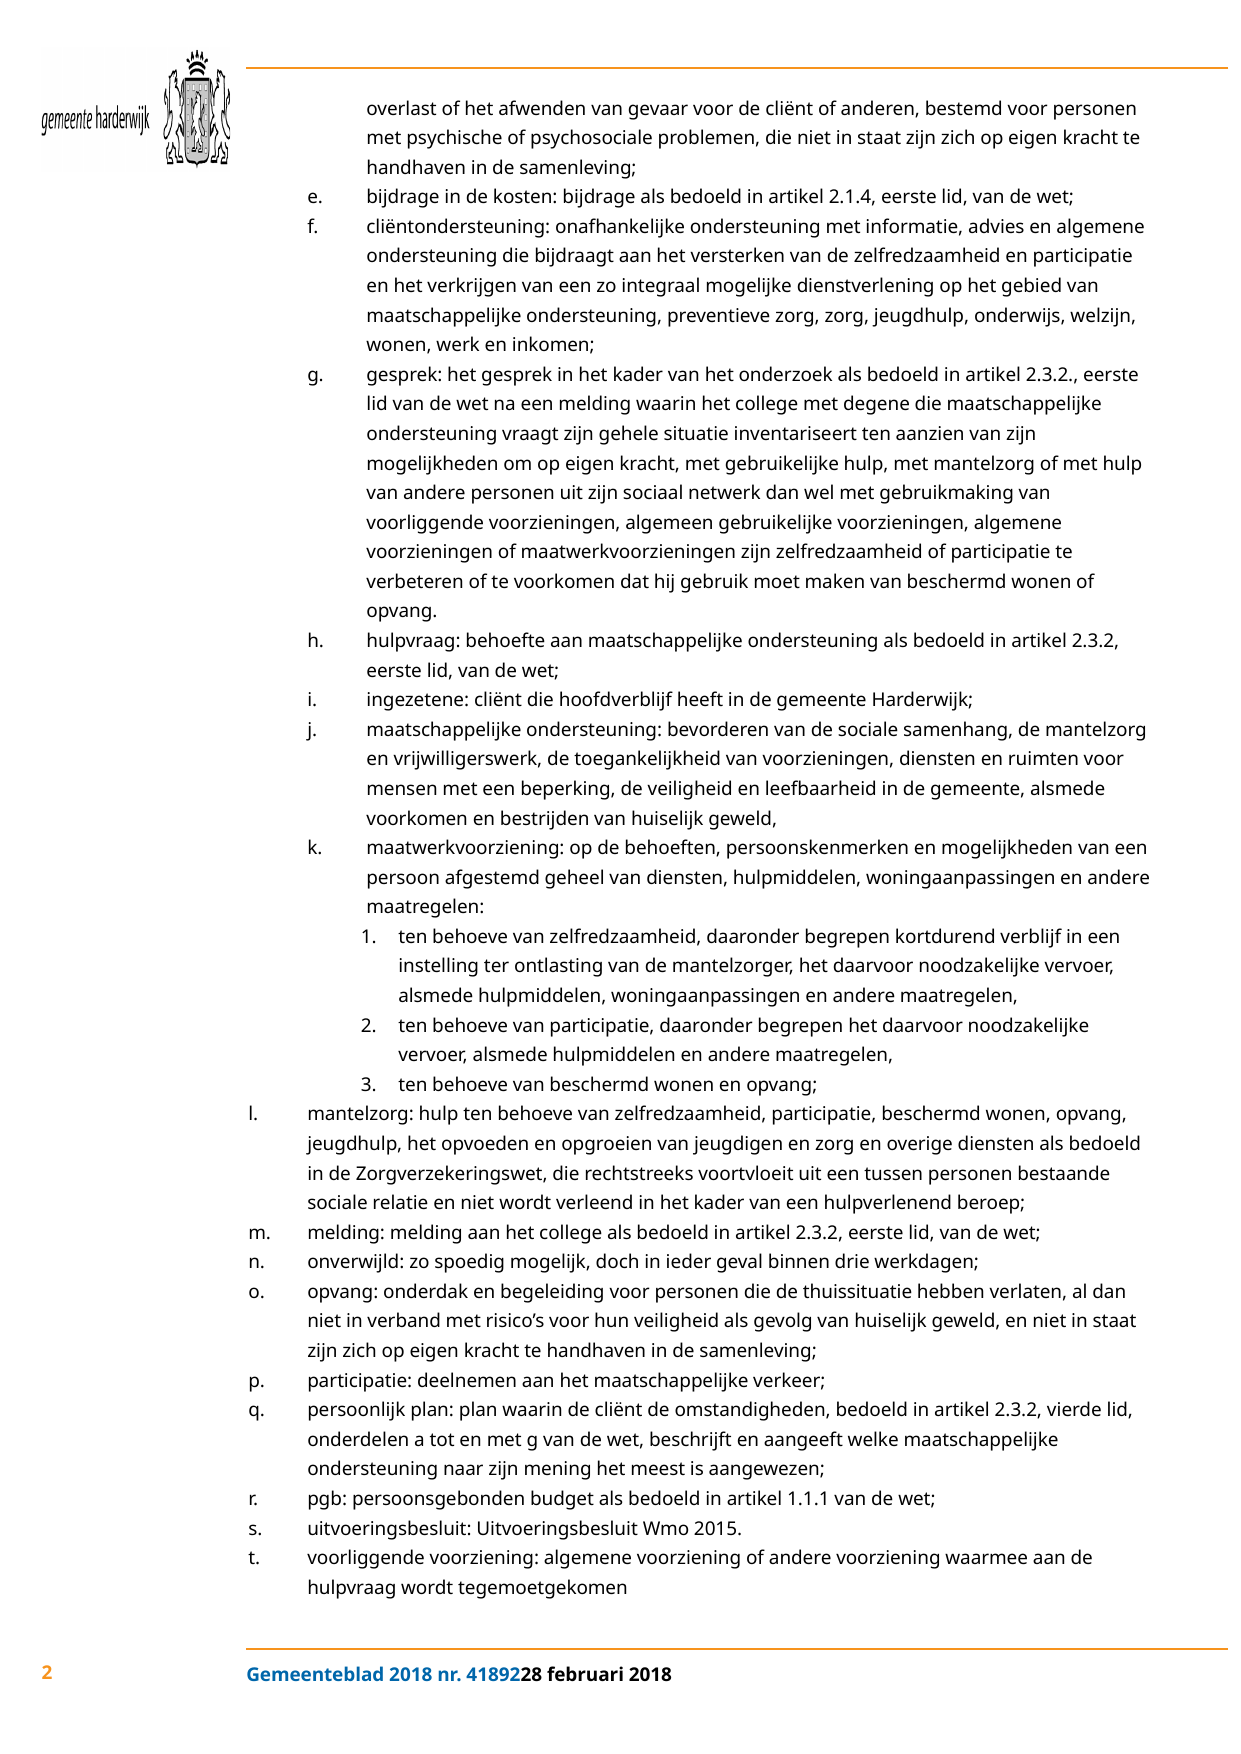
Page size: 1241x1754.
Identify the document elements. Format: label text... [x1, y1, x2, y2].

list maatschappelijke ondersteuning: bevorderen van de sociale samenhang, de mantelzorg en vrijwilligerswerk, de toegankelijkheid van voorzieningen, diensten en ruimten voor mensen met een beperking, de veiligheid en leefbaarheid in de gemeente, alsmede voorkomen en bestrijden van huiselijk geweld, [307, 716, 1152, 831]
list persoonlijk plan: plan waarin de cliënt de omstandigheden, bedoeld in artikel 2.3.2, vierde lid, onderdelen a tot en met g van de wet, beschrijft en aangeeft welke maatschappelijke ondersteuning naar zijn mening het meest is aangewezen; [248, 1396, 1152, 1481]
list pgb: persoonsgebonden budget als bedoeld in artikel 1.1.1 van de wet; [248, 1485, 1152, 1511]
list uitvoeringsbesluit: Uitvoeringsbesluit Wmo 2015. [248, 1515, 1152, 1541]
list voorliggende voorziening: algemene voorziening of andere voorziening waarmee aan de hulpvraag wordt tegemoetgekomen [248, 1544, 1152, 1600]
list bijdrage in de kosten: bijdrage als bedoeld in artikel 2.1.4, eerste lid, van de wet; [307, 183, 1152, 209]
list mantelzorg: hulp ten behoeve van zelfredzaamheid, participatie, beschermd wonen, opvang, jeugdhulp, het opvoeden en opgroeien van jeugdigen en zorg en overige diensten als bedoeld in de Zorgverzekeringswet, die rechtstreeks voortvloeit uit een tussen personen bestaande sociale relatie en niet wordt verleend in het kader van een hulpverlenend beroep; [248, 1101, 1152, 1215]
list ten behoeve van participatie, daaronder begrepen het daarvoor noodzakelijke vervoer, alsmede hulpmiddelen en andere maatregelen, [361, 1012, 1152, 1067]
list onverwijld: zo spoedig mogelijk, doch in ieder geval binnen drie werkdagen; [248, 1248, 1152, 1274]
list hulpvraag: behoefte aan maatschappelijke ondersteuning als bedoeld in artikel 2.3.2, eerste lid, van de wet; [307, 627, 1152, 683]
list maatwerkvoorziening: op de behoeften, persoonskenmerken en mogelijkheden van een persoon afgestemd geheel van diensten, hulpmiddelen, woningaanpassingen en andere maatregelen: [307, 834, 1152, 919]
list ten behoeve van beschermd wonen en opvang; [361, 1071, 1152, 1097]
list overlast of het afwenden van gevaar voor de cliënt of anderen, bestemd voor personen met psychische of psychosociale problemen, die niet in staat zijn zich op eigen kracht te handhaven in de samenleving; [307, 95, 1152, 180]
list ten behoeve van zelfredzaamheid, daaronder begrepen kortdurend verblijf in een instelling ter ontlasting van de mantelzorger, het daarvoor noodzakelijke vervoer, alsmede hulpmiddelen, woningaanpassingen en andere maatregelen, [361, 923, 1152, 1008]
list ingezetene: cliënt die hoofdverblijf heeft in de gemeente Harderwijk; [307, 686, 1152, 712]
list cliёntondersteuning: onafhankelijke ondersteuning met informatie, advies en algemene ondersteuning die bijdraagt aan het versterken van de zelfredzaamheid en participatie en het verkrijgen van een zo integraal mogelijke dienstverlening op het gebied van maatschappelijke ondersteuning, preventieve zorg, zorg, jeugdhulp, onderwijs, welzijn, wonen, werk en inkomen; [307, 213, 1152, 357]
list melding: melding aan het college als bedoeld in artikel 2.3.2, eerste lid, van de wet; [248, 1219, 1152, 1245]
list participatie: deelnemen aan het maatschappelijke verkeer; [248, 1367, 1152, 1393]
list gesprek: het gesprek in het kader van het onderzoek als bedoeld in artikel 2.3.2., eerste lid van de wet na een melding waarin het college met degene die maatschappelijke ondersteuning vraagt zijn gehele situatie inventariseert ten aanzien van zijn mogelijkheden om op eigen kracht, met gebruikelijke hulp, met mantelzorg of met hulp van andere personen uit zijn sociaal netwerk dan wel met gebruikmaking van voorliggende voorzieningen, algemeen gebruikelijke voorzieningen, algemene voorzieningen of maatwerkvoorzieningen zijn zelfredzaamheid of participatie te verbeteren of te voorkomen dat hij gebruik moet maken van beschermd wonen of opvang. [307, 361, 1152, 623]
list opvang: onderdak en begeleiding voor personen die de thuissituatie hebben verlaten, al dan niet in verband met risico’s voor hun veiligheid als gevolg van huiselijk geweld, en niet in staat zijn zich op eigen kracht te handhaven in de samenleving; [248, 1278, 1152, 1363]
picture [41, 47, 231, 172]
